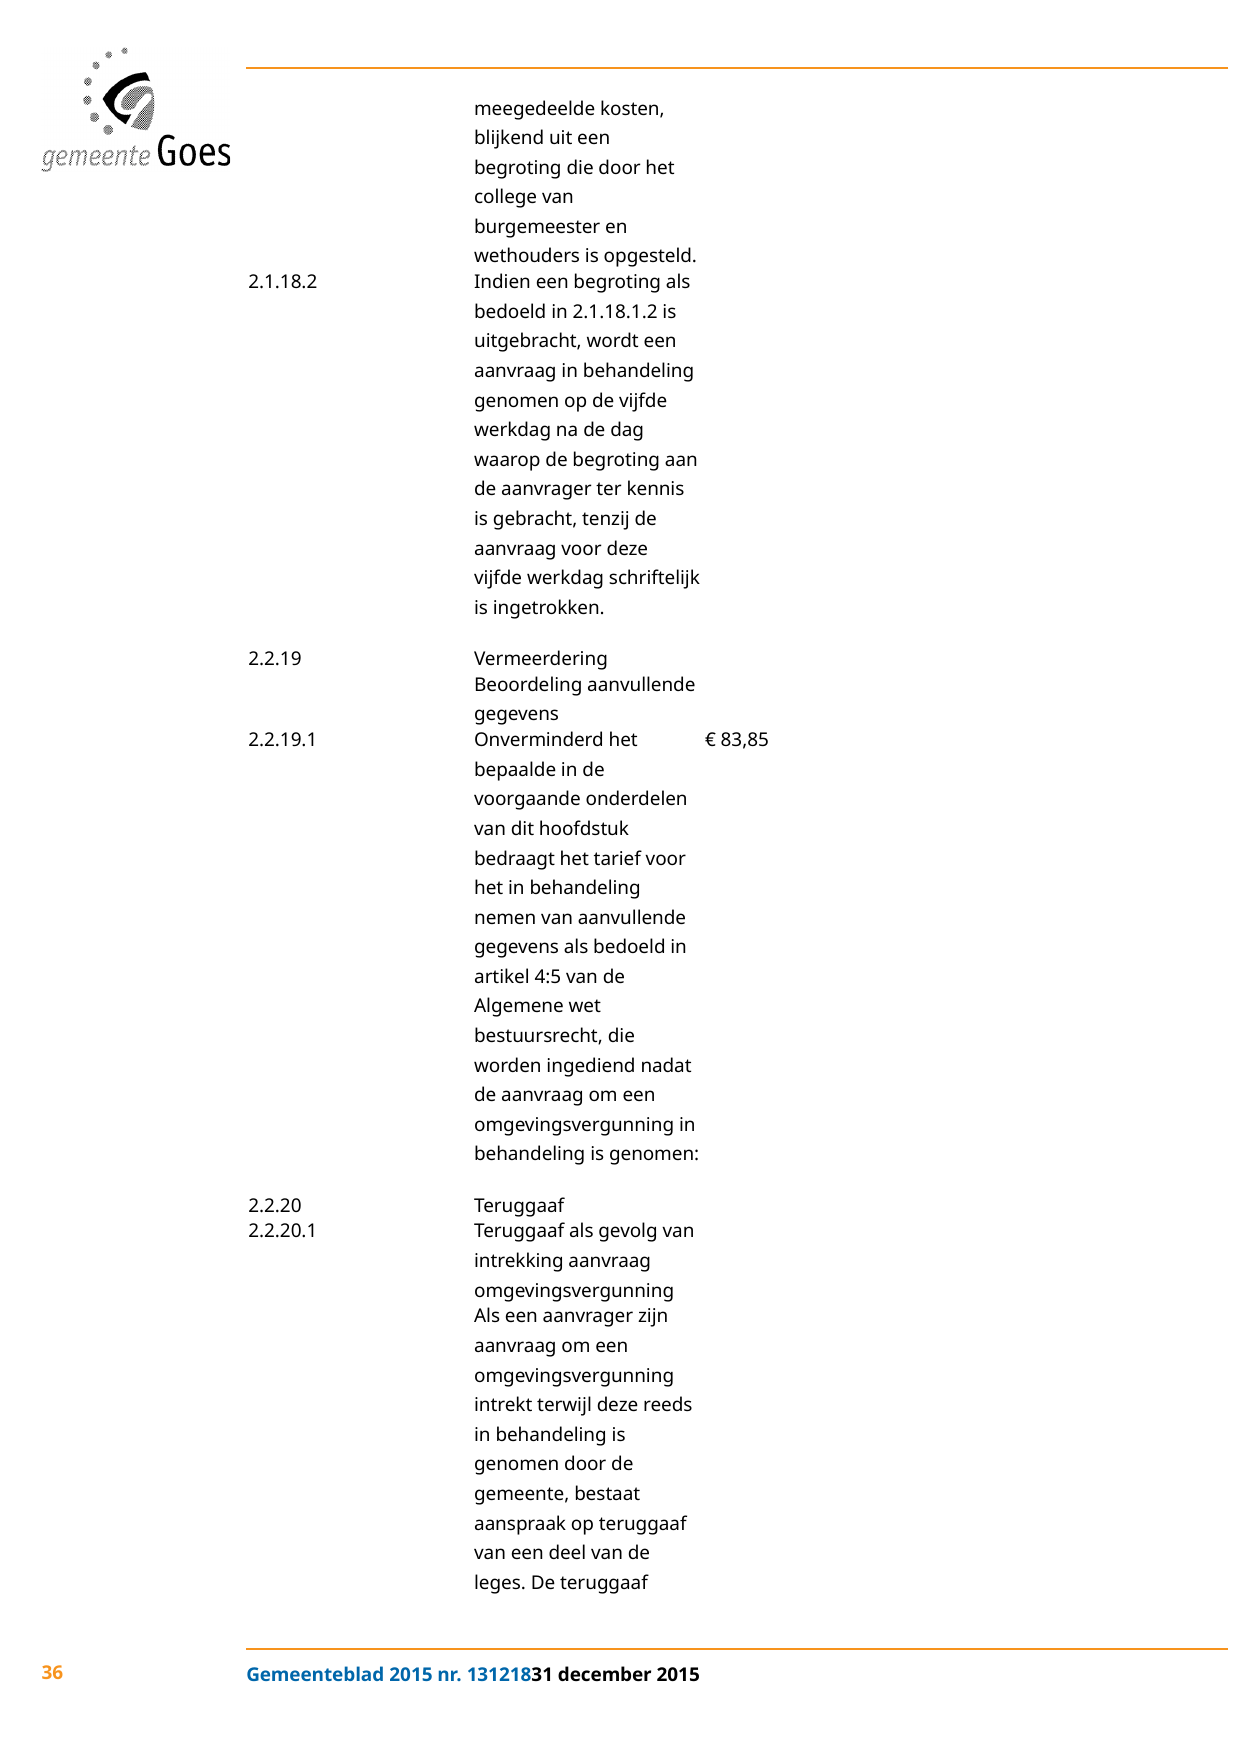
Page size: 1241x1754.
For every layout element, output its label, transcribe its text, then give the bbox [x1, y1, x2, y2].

table_cell 2.2.20.1 [248, 1218, 474, 1303]
table_cell [926, 269, 1152, 619]
table_cell Indien een begroting als bedoeld in 2.1.18.1.2 is uitgebracht, wordt een aanvraag in behandeling genomen op de vijfde werkdag na de dag waarop de begroting aan de aanvrager ter kennis is gebracht, tenzij de aanvraag voor deze vijfde werkdag schriftelijk is ingetrokken. [474, 269, 700, 619]
table_cell [700, 269, 926, 619]
table_cell € 83,85 [700, 726, 926, 1166]
table_cell [926, 671, 1152, 726]
table_cell Onverminderd het bepaalde in de voorgaande onderdelen van dit hoofdstuk bedraagt het tarief voor het in behandeling nemen van aanvullende gegevens als bedoeld in artikel 4:5 van de Algemene wet bestuursrecht, die worden ingediend nadat de aanvraag om een omgevingsvergunning in behandeling is genomen: [474, 726, 700, 1166]
table_cell [926, 1303, 1152, 1594]
table_cell [700, 645, 926, 671]
table_cell [474, 1166, 700, 1192]
table_cell [926, 1218, 1152, 1303]
table_cell [700, 95, 926, 268]
table_cell Teruggaaf als gevolg van intrekking aanvraag omgevingsvergunning [474, 1218, 700, 1303]
table_cell [700, 671, 926, 726]
table_cell [700, 1192, 926, 1218]
table_cell [248, 620, 474, 645]
table_cell [926, 620, 1152, 645]
table_cell Beoordeling aanvullende gegevens [474, 671, 700, 726]
table_cell 2.2.20 [248, 1192, 474, 1218]
table_cell 2.1.18.2 [248, 269, 474, 619]
table_cell Teruggaaf [474, 1192, 700, 1218]
table_cell [474, 620, 700, 645]
table_cell [926, 1166, 1152, 1192]
table_cell Vermeerdering [474, 645, 700, 671]
table_cell [926, 645, 1152, 671]
table_cell [700, 1303, 926, 1594]
table_cell 2.2.19 [248, 645, 474, 671]
picture [41, 47, 231, 172]
table_cell [248, 671, 474, 726]
table_cell [700, 620, 926, 645]
table_cell 2.2.19.1 [248, 726, 474, 1166]
table_cell [700, 1166, 926, 1192]
table_cell [926, 95, 1152, 268]
table_cell [700, 1218, 926, 1303]
table_cell [248, 1303, 474, 1594]
table_cell [926, 1192, 1152, 1218]
table_cell [926, 726, 1152, 1166]
table_cell [248, 95, 474, 268]
table_cell meegedeelde kosten, blijkend uit een begroting die door het college van burgemeester en wethouders is opgesteld. [474, 95, 700, 268]
table_cell [248, 1166, 474, 1192]
table_cell Als een aanvrager zijn aanvraag om een omgevingsvergunning intrekt terwijl deze reeds in behandeling is genomen door de gemeente, bestaat aanspraak op teruggaaf van een deel van de leges. De teruggaaf [474, 1303, 700, 1594]
